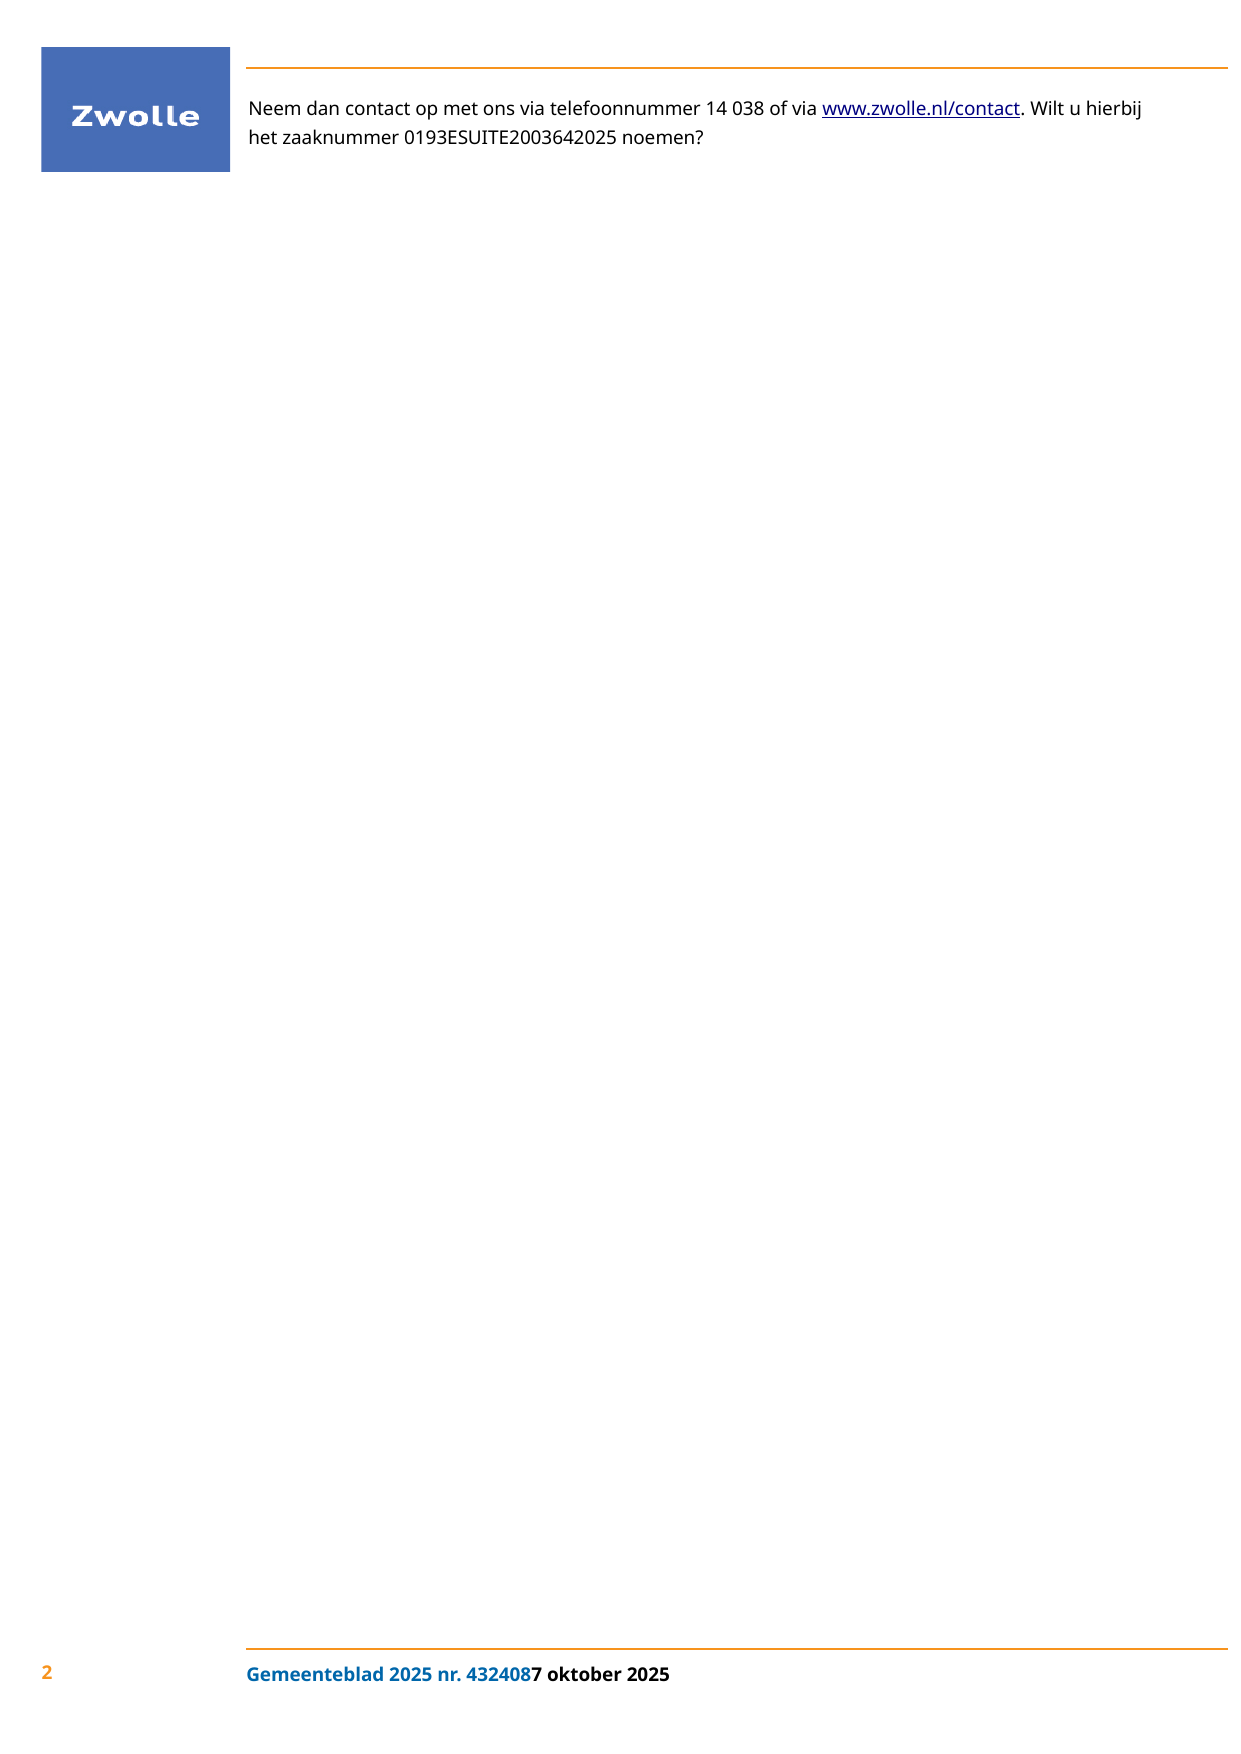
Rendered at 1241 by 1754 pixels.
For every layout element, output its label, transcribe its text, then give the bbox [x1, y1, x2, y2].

picture [41, 47, 231, 172]
text Neem dan contact op met ons via telefoonnummer 14 038 of via www.zwolle.nl/contact. Wilt u hierbij het zaaknummer 0193ESUITE2003642025 noemen? [248, 95, 1152, 150]
